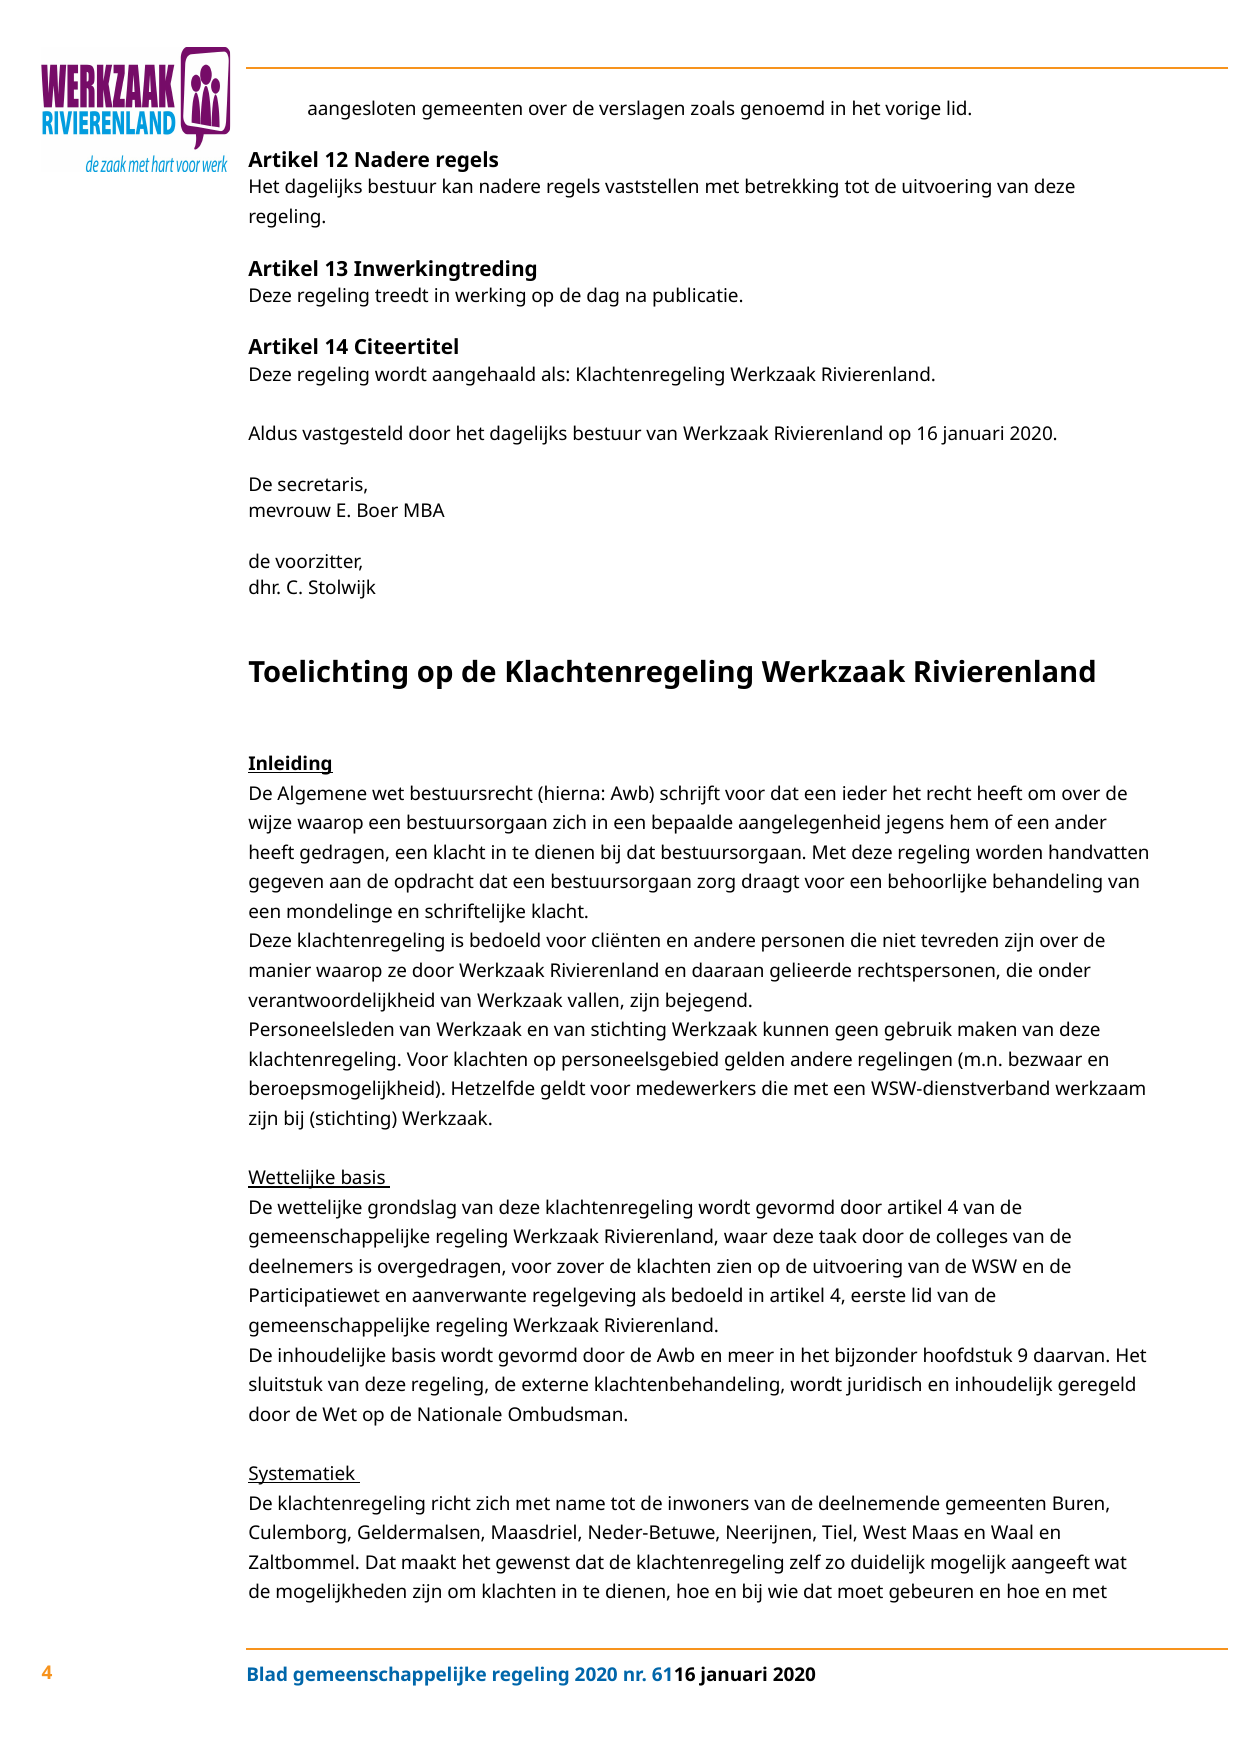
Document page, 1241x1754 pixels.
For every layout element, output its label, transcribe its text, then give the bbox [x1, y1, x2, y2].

text Deze regeling wordt aangehaald als: Klachtenregeling Werkzaak Rivierenland. [248, 361, 1152, 387]
text Deze regeling treedt in werking op de dag na publicatie. [248, 282, 1152, 308]
text Het dagelijks bestuur kan nadere regels vaststellen met betrekking tot de uitvoering van deze regeling. [248, 174, 1152, 229]
text Deze klachtenregeling is bedoeld voor cliënten en andere personen die niet tevreden zijn over de manier waarop ze door Werkzaak Rivierenland en daaraan gelieerde rechtspersonen, die onder verantwoordelijkheid van Werkzaak vallen, zijn bejegend. [248, 928, 1152, 1012]
text Artikel 12 Nadere regels [248, 145, 1152, 174]
text Inleiding [248, 750, 1152, 776]
picture [41, 47, 231, 172]
text Systematiek [248, 1460, 1152, 1486]
text dhr. C. Stolwijk [248, 574, 1152, 600]
text De inhoudelijke basis wordt gevormd door de Awb en meer in het bijzonder hoofdstuk 9 daarvan. Het sluitstuk van deze regeling, de externe klachtenbehandeling, wordt juridisch en inhoudelijk geregeld door de Wet op de Nationale Ombudsman. [248, 1342, 1152, 1427]
text De secretaris, [248, 472, 1152, 497]
text Wettelijke basis [248, 1164, 1152, 1190]
text Aldus vastgesteld door het dagelijks bestuur van Werkzaak Rivierenland op 16 januari 2020. [248, 420, 1152, 446]
text de voorzitter, [248, 549, 1152, 574]
text De Algemene wet bestuursrecht (hierna: Awb) schrijft voor dat een ieder het recht heeft om over de wijze waarop een bestuursorgaan zich in een bepaalde aangelegenheid jegens hem of een ander heeft gedragen, een klacht in te dienen bij dat bestuursorgaan. Met deze regeling worden handvatten gegeven aan de opdracht dat een bestuursorgaan zorg draagt voor een behoorlijke behandeling van een mondelinge en schriftelijke klacht. [248, 780, 1152, 924]
text Toelichting op de Klachtenregeling Werkzaak Rivierenland [248, 652, 1152, 691]
text Artikel 14 Citeertitel [248, 332, 1152, 361]
text mevrouw E. Boer MBA [248, 497, 1152, 523]
text De wettelijke grondslag van deze klachtenregeling wordt gevormd door artikel 4 van de gemeenschappelijke regeling Werkzaak Rivierenland, waar deze taak door de colleges van de deelnemers is overgedragen, voor zover de klachten zien op de uitvoering van de WSW en de Participatiewet en aanverwante regelgeving als bedoeld in artikel 4, eerste lid van de gemeenschappelijke regeling Werkzaak Rivierenland. [248, 1194, 1152, 1338]
list aangesloten gemeenten over de verslagen zoals genoemd in het vorige lid. [248, 95, 1152, 121]
text Personeelsleden van Werkzaak en van stichting Werkzaak kunnen geen gebruik maken van deze klachtenregeling. Voor klachten op personeelsgebied gelden andere regelingen (m.n. bezwaar en beroepsmogelijkheid). Hetzelfde geldt voor medewerkers die met een WSW-dienstverband werkzaam zijn bij (stichting) Werkzaak. [248, 1016, 1152, 1131]
text Artikel 13 Inwerkingtreding [248, 254, 1152, 282]
text De klachtenregeling richt zich met name tot de inwoners van de deelnemende gemeenten Buren, Culemborg, Geldermalsen, Maasdriel, Neder-Betuwe, Neerijnen, Tiel, West Maas en Waal en Zaltbommel. Dat maakt het gewenst dat de klachtenregeling zelf zo duidelijk mogelijk aangeeft wat de mogelijkheden zijn om klachten in te dienen, hoe en bij wie dat moet gebeuren en hoe en met [248, 1490, 1152, 1604]
